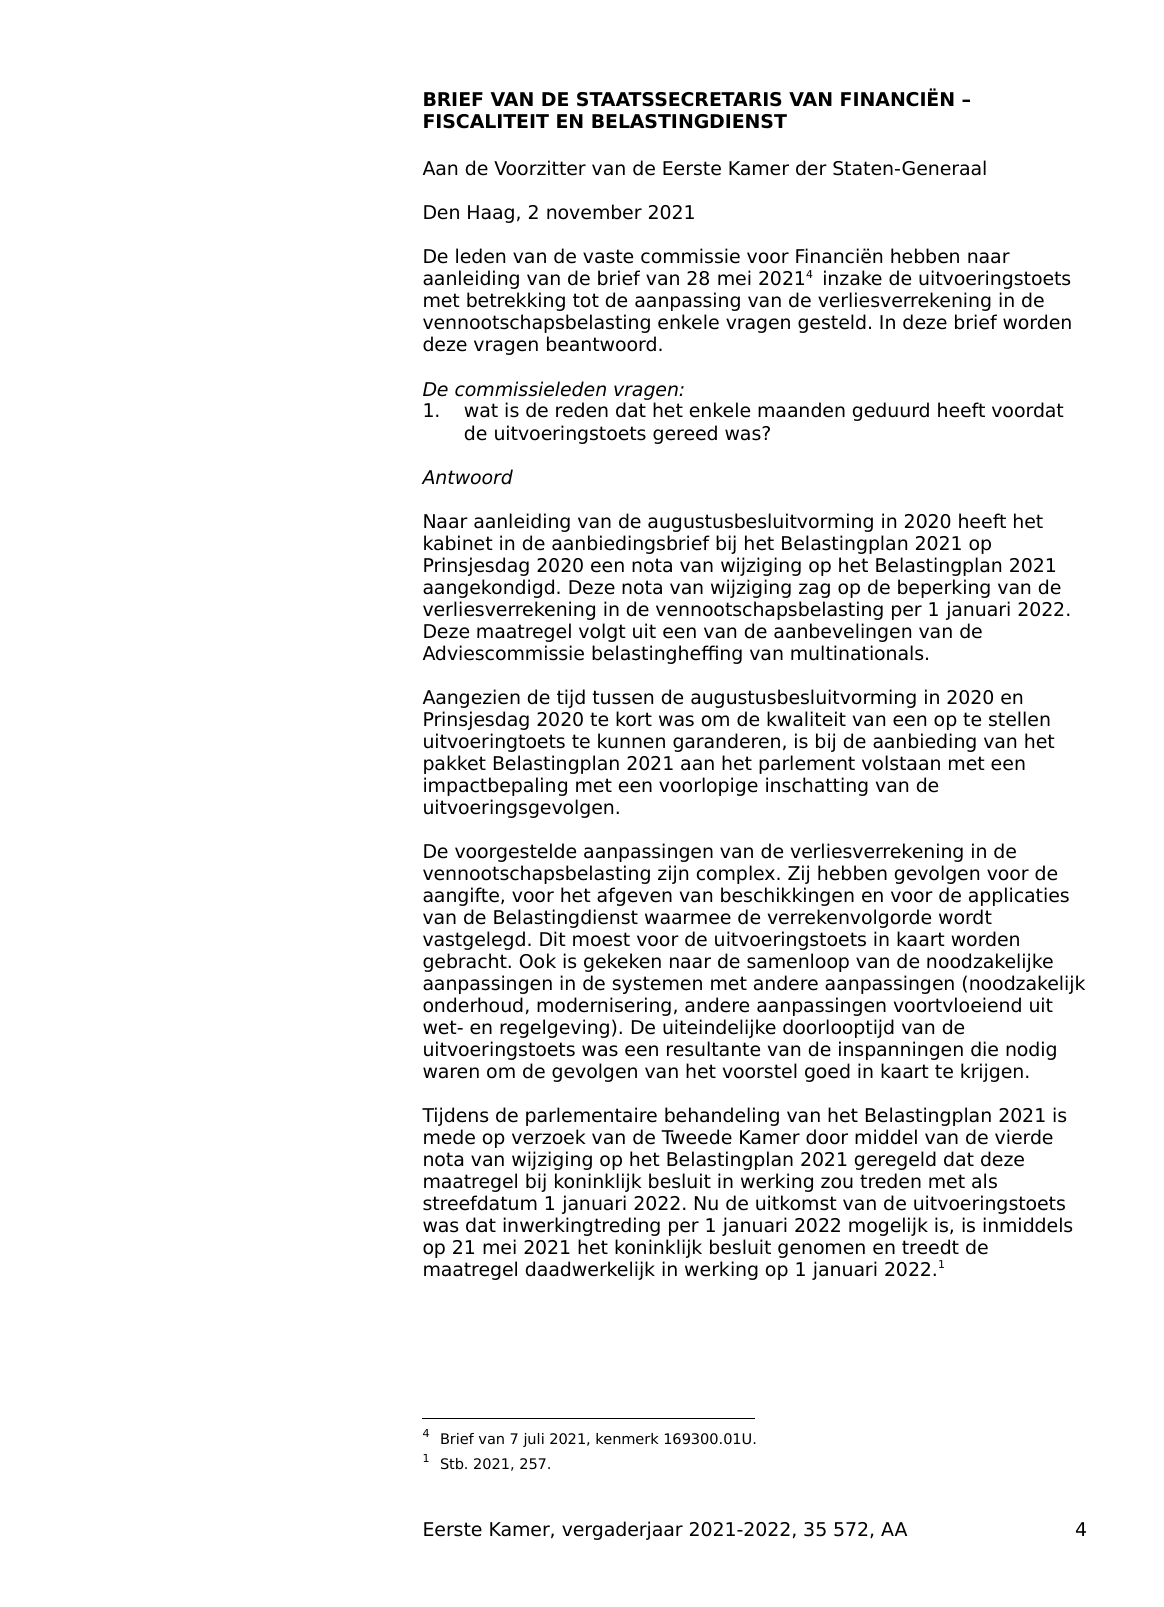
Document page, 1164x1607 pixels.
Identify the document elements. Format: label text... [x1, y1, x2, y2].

text Brief van 7 juli 2021, kenmerk 169300.01U. [422, 1427, 1087, 1449]
subtitle Antwoord [422, 467, 1087, 488]
text Aan de Voorzitter van de Eerste Kamer der Staten-Generaal [422, 158, 1087, 180]
text 1. wat is de reden dat het enkele maanden geduurd heeft voordat de uitvoeringstoets gereed was? [422, 400, 1087, 444]
text De leden van de vaste commissie voor Financiën hebben naar aanleiding van de brief van 28 mei 2021 inzake de uitvoeringstoets met betrekking tot de aanpassing van de verliesverrekening in de vennootschapsbelasting enkele vragen gesteld. In deze brief worden deze vragen beantwoord. [422, 246, 1087, 356]
text De voorgestelde aanpassingen van de verliesverrekening in de vennootschapsbelasting zijn complex. Zij hebben gevolgen voor de aangifte, voor het afgeven van beschikkingen en voor de applicaties van de Belastingdienst waarmee de verrekenvolgorde wordt vastgelegd. Dit moest voor de uitvoeringstoets in kaart worden gebracht. Ook is gekeken naar de samenloop van de noodzakelijke aanpassingen in de systemen met andere aanpassingen (noodzakelijk onderhoud, modernisering, andere aanpassingen voortvloeiend uit wet- en regelgeving). De uiteindelijke doorlooptijd van de uitvoeringstoets was een resultante van de inspanningen die nodig waren om de gevolgen van het voorstel goed in kaart te krijgen. [422, 841, 1087, 1083]
text Stb. 2021, 257. [422, 1452, 1087, 1474]
text Aangezien de tijd tussen de augustusbesluitvorming in 2020 en Prinsjesdag 2020 te kort was om de kwaliteit van een op te stellen uitvoeringtoets te kunnen garanderen, is bij de aanbieding van het pakket Belastingplan 2021 aan het parlement volstaan met een impactbepaling met een voorlopige inschatting van de uitvoeringsgevolgen. [422, 687, 1087, 819]
subtitle BRIEF VAN DE STAATSSECRETARIS VAN FINANCIËN – FISCALITEIT EN BELASTINGDIENST [422, 89, 1087, 133]
subtitle De commissieleden vragen: [422, 378, 1087, 400]
text Den Haag, 2 november 2021 [422, 202, 1087, 224]
text Tijdens de parlementaire behandeling van het Belastingplan 2021 is mede op verzoek van de Tweede Kamer door middel van de vierde nota van wijziging op het Belastingplan 2021 geregeld dat deze maatregel bij koninklijk besluit in werking zou treden met als streefdatum 1 januari 2022. Nu de uitkomst van de uitvoeringstoets was dat inwerkingtreding per 1 januari 2022 mogelijk is, is inmiddels op 21 mei 2021 het koninklijk besluit genomen en treedt de maatregel daadwerkelijk in werking op 1 januari 2022. [422, 1105, 1087, 1281]
text Naar aanleiding van de augustusbesluitvorming in 2020 heeft het kabinet in de aanbiedingsbrief bij het Belastingplan 2021 op Prinsjesdag 2020 een nota van wijziging op het Belastingplan 2021 aangekondigd. Deze nota van wijziging zag op de beperking van de verliesverrekening in de vennootschapsbelasting per 1 januari 2022. Deze maatregel volgt uit een van de aanbevelingen van de Adviescommissie belastingheffing van multinationals. [422, 511, 1087, 664]
